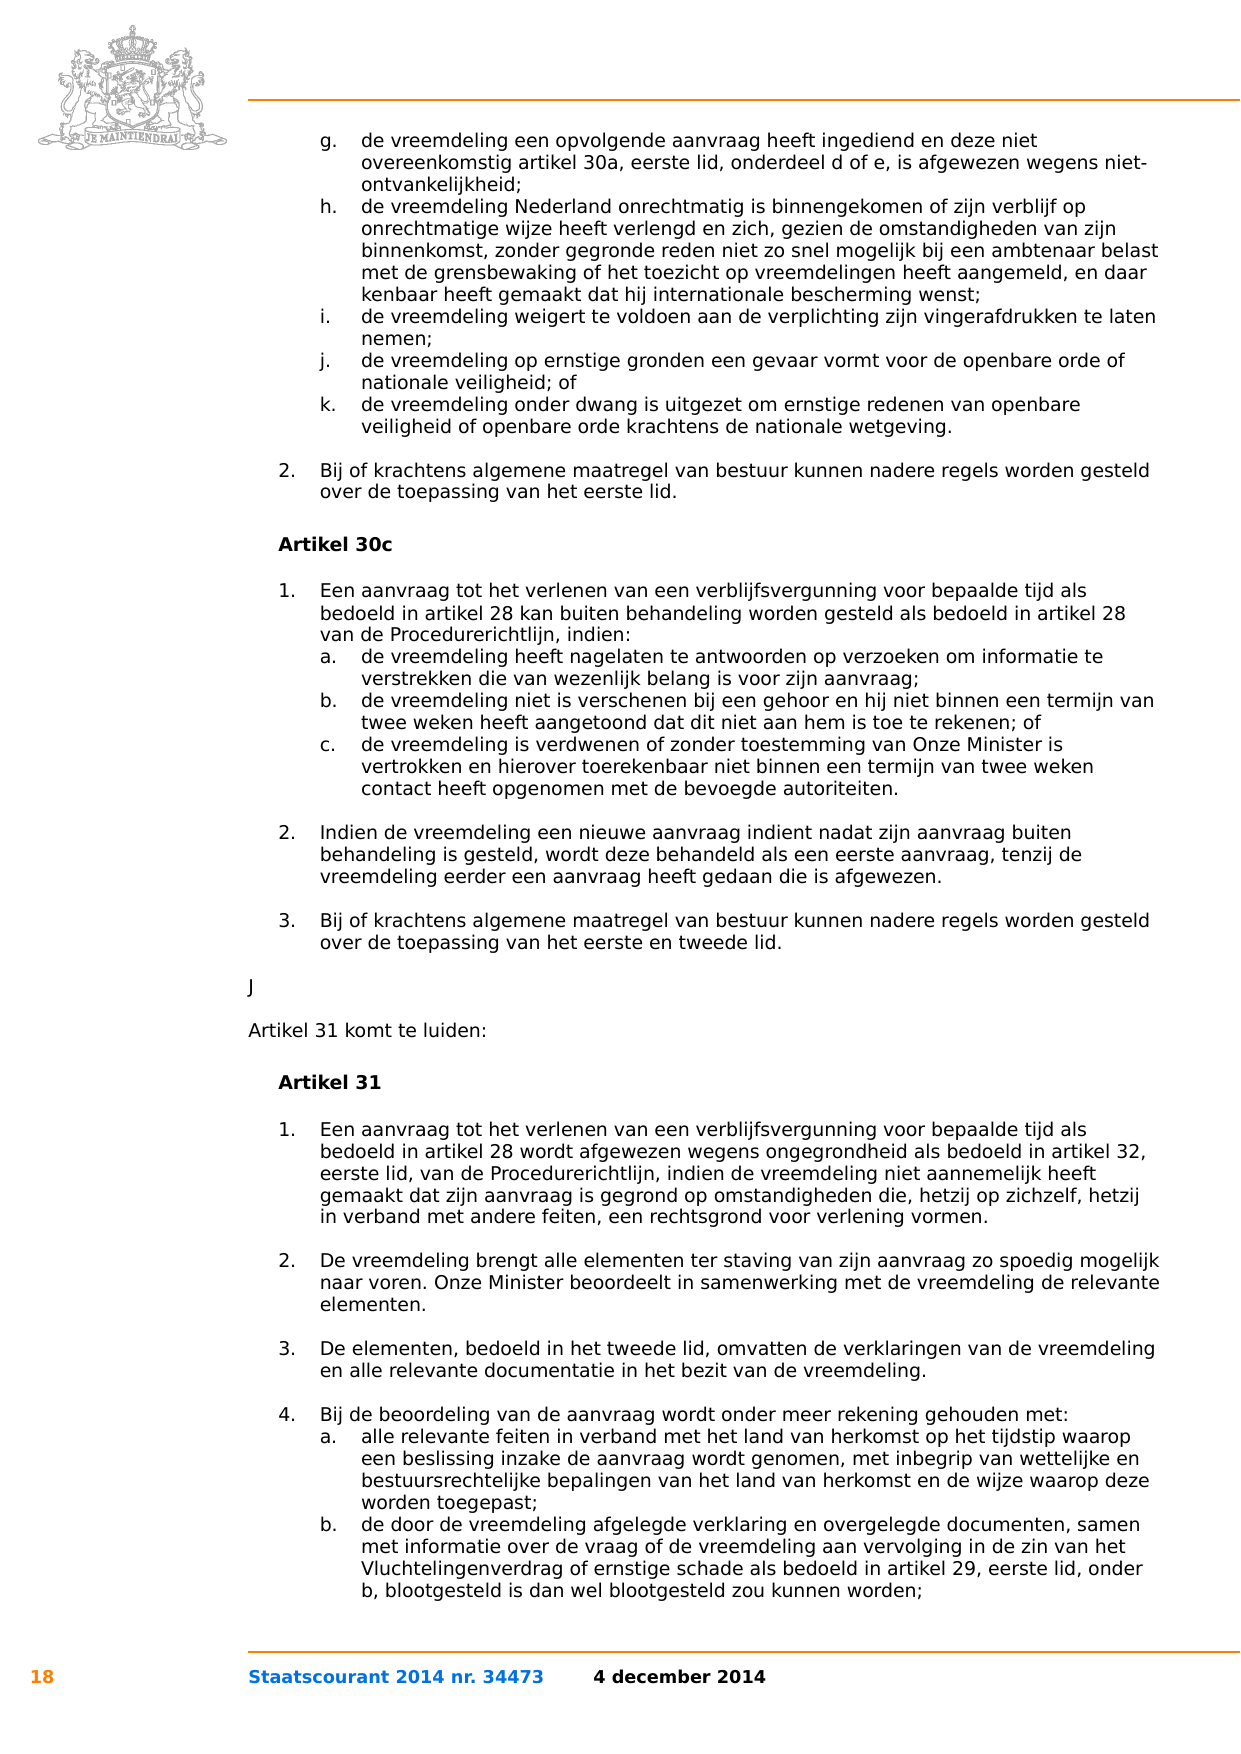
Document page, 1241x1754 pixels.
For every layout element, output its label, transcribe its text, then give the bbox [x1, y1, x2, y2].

text c. de vreemdeling is verdwenen of zonder toestemming van Onze Minister is vertrokken en hierover toerekenbaar niet binnen een termijn van twee weken contact heeft opgenomen met de bevoegde autoriteiten. [319, 734, 1163, 800]
text b. de door de vreemdeling afgelegde verklaring en overgelegde documenten, samen met informatie over de vraag of de vreemdeling aan vervolging in de zin van het Vluchtelingenverdrag of ernstige schade als bedoeld in artikel 29, eerste lid, onder b, blootgesteld is dan wel blootgesteld zou kunnen worden; [319, 1514, 1163, 1602]
text 3. Bij of krachtens algemene maatregel van bestuur kunnen nadere regels worden gesteld over de toepassing van het eerste en tweede lid. [278, 910, 1163, 954]
text 4. Bij de beoordeling van de aanvraag wordt onder meer rekening gehouden met: [278, 1404, 1163, 1426]
text 1. Een aanvraag tot het verlenen van een verblijfsvergunning voor bepaalde tijd als bedoeld in artikel 28 wordt afgewezen wegens ongegrondheid als bedoeld in artikel 32, eerste lid, van de Procedurerichtlijn, indien de vreemdeling niet aannemelijk heeft gemaakt dat zijn aanvraag is gegrond op omstandigheden die, hetzij op zichzelf, hetzij in verband met andere feiten, een rechtsgrond voor verlening vormen. [278, 1118, 1163, 1228]
text g. de vreemdeling een opvolgende aanvraag heeft ingediend en deze niet overeenkomstig artikel 30a, eerste lid, onderdeel d of e, is afgewezen wegens niet-ontvankelijkheid; [319, 130, 1163, 196]
text h. de vreemdeling Nederland onrechtmatig is binnengekomen of zijn verblijf op onrechtmatige wijze heeft verlengd en zich, gezien de omstandigheden van zijn binnenkomst, zonder gegronde reden niet zo snel mogelijk bij een ambtenaar belast met de grensbewaking of het toezicht op vreemdelingen heeft aangemeld, en daar kenbaar heeft gemaakt dat hij internationale bescherming wenst; [319, 196, 1163, 306]
subtitle Artikel 31 [278, 1072, 1163, 1093]
text 1. Een aanvraag tot het verlenen van een verblijfsvergunning voor bepaalde tijd als bedoeld in artikel 28 kan buiten behandeling worden gesteld als bedoeld in artikel 28 van de Procedurerichtlijn, indien: [278, 580, 1163, 646]
text J [248, 976, 1163, 998]
text i. de vreemdeling weigert te voldoen aan de verplichting zijn vingerafdrukken te laten nemen; [319, 306, 1163, 350]
text 3. De elementen, bedoeld in het tweede lid, omvatten de verklaringen van de vreemdeling en alle relevante documentatie in het bezit van de vreemdeling. [278, 1338, 1163, 1382]
text a. de vreemdeling heeft nagelaten te antwoorden op verzoeken om informatie te verstrekken die van wezenlijk belang is voor zijn aanvraag; [319, 646, 1163, 690]
text Artikel 31 komt te luiden: [248, 1019, 1163, 1042]
picture [38, 25, 227, 150]
text 2. De vreemdeling brengt alle elementen ter staving van zijn aanvraag zo spoedig mogelijk naar voren. Onze Minister beoordeelt in samenwerking met de vreemdeling de relevante elementen. [278, 1250, 1163, 1316]
text b. de vreemdeling niet is verschenen bij een gehoor en hij niet binnen een termijn van twee weken heeft aangetoond dat dit niet aan hem is toe te rekenen; of [319, 690, 1163, 734]
text a. alle relevante feiten in verband met het land van herkomst op het tijdstip waarop een beslissing inzake de aanvraag wordt genomen, met inbegrip van wettelijke en bestuursrechtelijke bepalingen van het land van herkomst en de wijze waarop deze worden toegepast; [319, 1426, 1163, 1514]
text j. de vreemdeling op ernstige gronden een gevaar vormt voor de openbare orde of nationale veiligheid; of [319, 350, 1163, 394]
subtitle Artikel 30c [278, 533, 1163, 555]
text 2. Bij of krachtens algemene maatregel van bestuur kunnen nadere regels worden gesteld over de toepassing van het eerste lid. [278, 459, 1163, 503]
text k. de vreemdeling onder dwang is uitgezet om ernstige redenen van openbare veiligheid of openbare orde krachtens de nationale wetgeving. [319, 394, 1163, 438]
text 2. Indien de vreemdeling een nieuwe aanvraag indient nadat zijn aanvraag buiten behandeling is gesteld, wordt deze behandeld als een eerste aanvraag, tenzij de vreemdeling eerder een aanvraag heeft gedaan die is afgewezen. [278, 822, 1163, 888]
